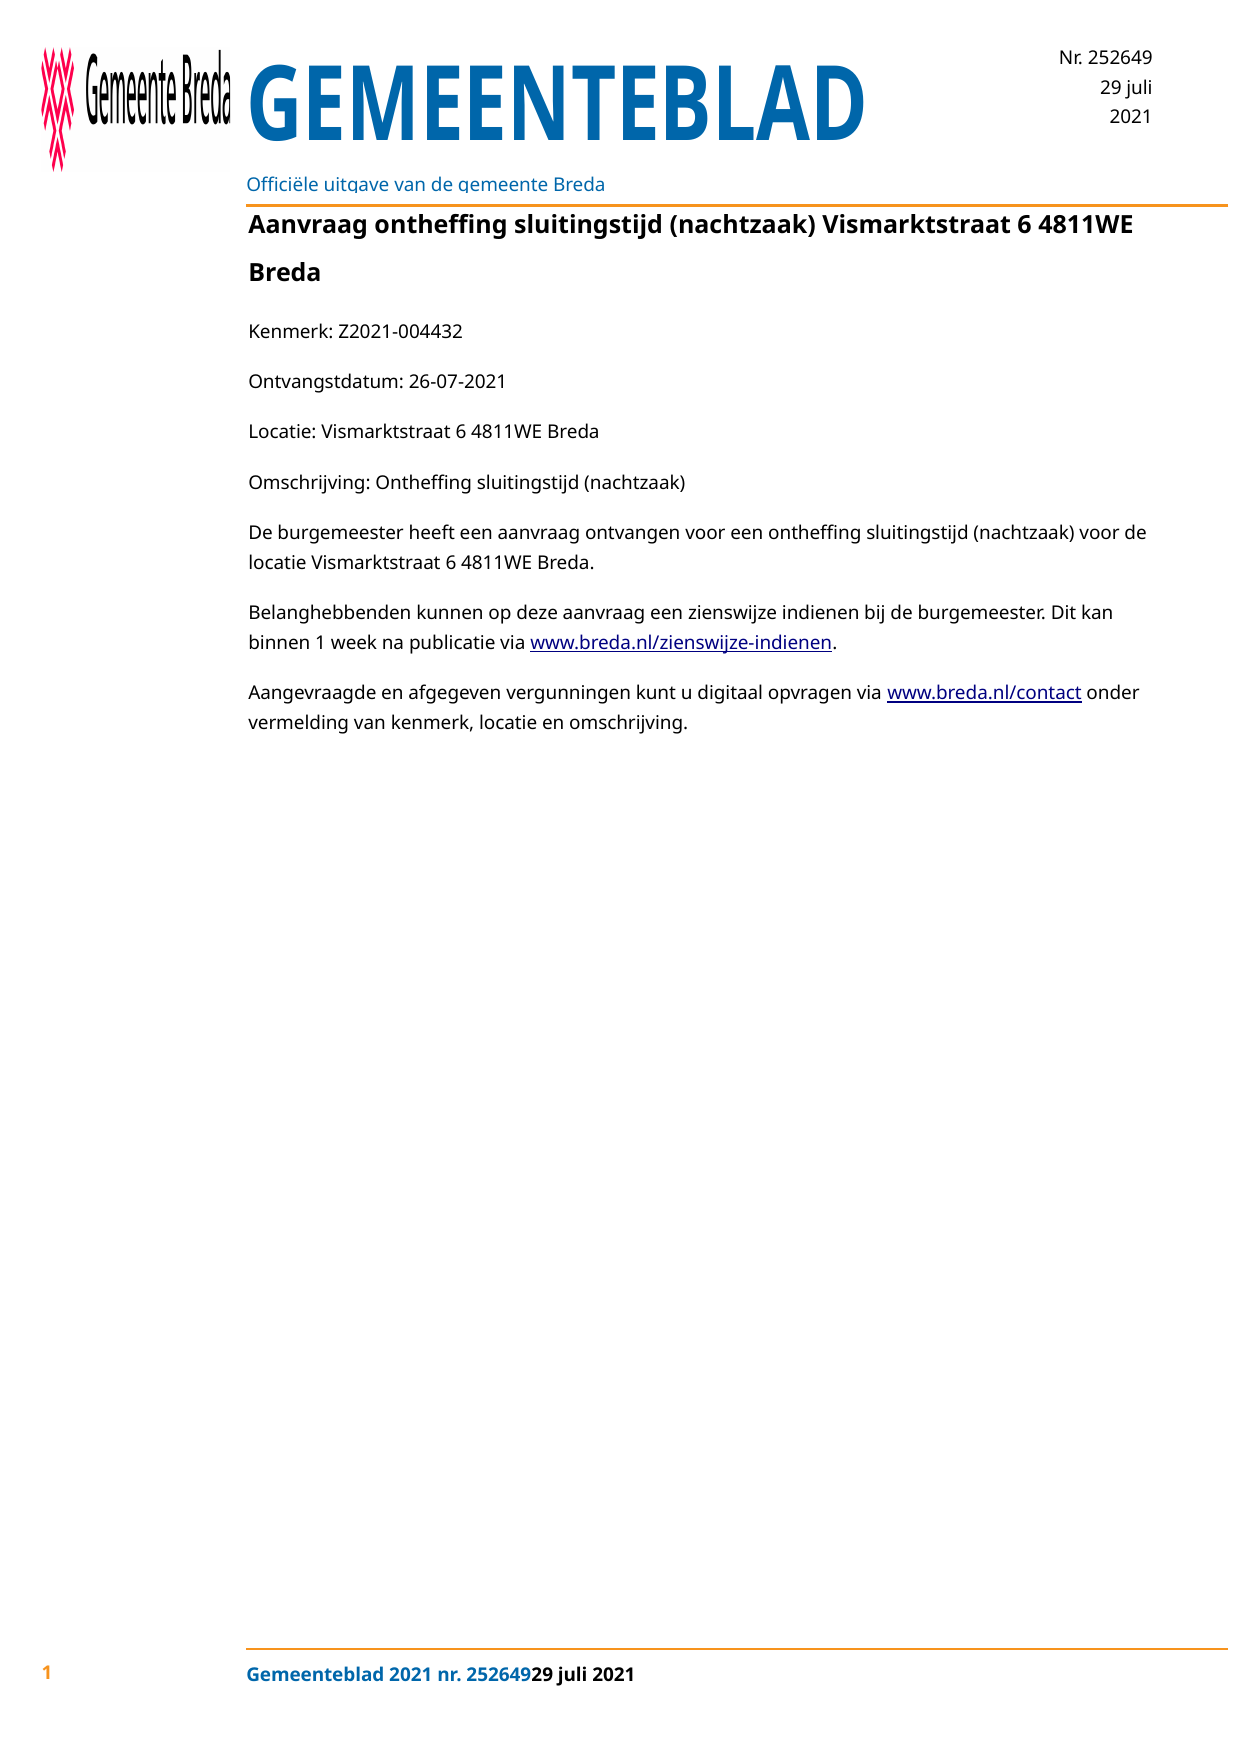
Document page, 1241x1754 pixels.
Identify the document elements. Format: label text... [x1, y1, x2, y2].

text Belanghebbenden kunnen op deze aanvraag een zienswijze indienen bij de burgemeester. Dit kan binnen 1 week na publicatie via www.breda.nl/zienswijze-indienen. [248, 599, 1152, 655]
text Aanvraag ontheffing sluitingstijd (nachtzaak) Vismarktstraat 6 4811WE Breda [248, 207, 1152, 288]
text Ontvangstdatum: 26-07-2021 [248, 368, 1152, 394]
text Aangevraagde en afgegeven vergunningen kunt u digitaal opvragen via www.breda.nl/contact onder vermelding van kenmerk, locatie en omschrijving. [248, 679, 1152, 735]
text Locatie: Vismarktstraat 6 4811WE Breda [248, 419, 1152, 444]
text De burgemeester heeft een aanvraag ontvangen voor een ontheffing sluitingstijd (nachtzaak) voor de locatie Vismarktstraat 6 4811WE Breda. [248, 519, 1152, 575]
text Kenmerk: Z2021-004432 [248, 318, 1152, 344]
picture [41, 47, 231, 172]
text Omschrijving: Ontheffing sluitingstijd (nachtzaak) [248, 469, 1152, 495]
